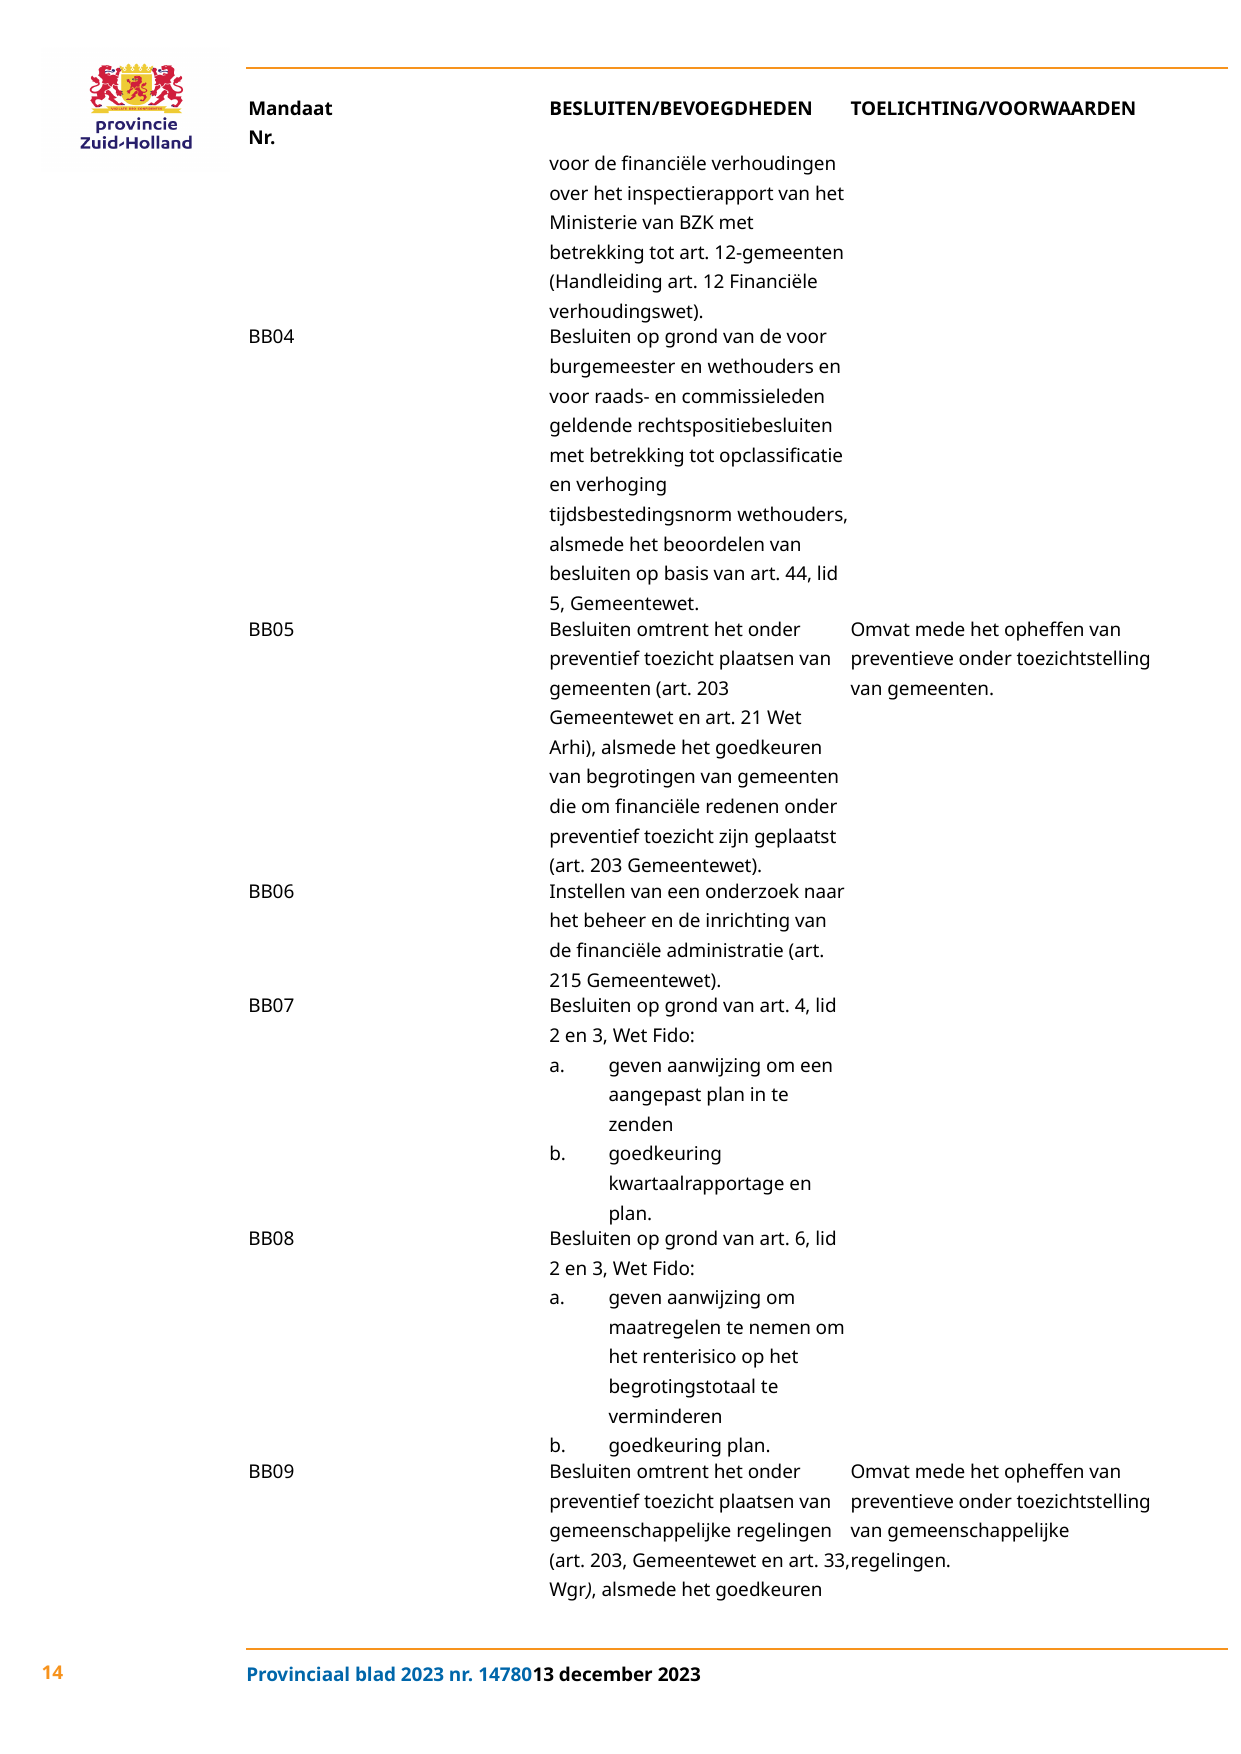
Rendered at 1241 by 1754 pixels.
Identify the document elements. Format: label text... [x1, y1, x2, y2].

table_cell Besluiten omtrent het onder preventief toezicht plaatsen van gemeenschappelijke rege­lingen (art. 203, Gemeentewet en art. 33, Wgr), alsmede het goedkeuren [549, 1458, 850, 1602]
table_cell [850, 150, 1152, 324]
table_header TOELICHTING/VOORWAARDEN [850, 95, 1152, 150]
table_cell Besluiten op grond van art. 4, lid 2 en 3, Wet Fido: geven aanwijzing om een aangepast plan in te zenden goedkeuring kwartaalrapportage en plan. [549, 993, 850, 1225]
table_cell BB06 [248, 878, 549, 993]
table_cell Besluiten op grond van de voor burgemeester en wethou­ders en voor raads- en commissieleden geldende rechtspositiebesluiten met betrekking tot opclassificatie en ver­hoging tijdsbestedingsnorm wethouders, alsmede het beoordelen van besluiten op basis van art. 44, lid 5, Gemeentewet. [549, 324, 850, 616]
table_cell [850, 324, 1152, 616]
picture [41, 47, 231, 172]
table_header Mandaat Nr. [248, 95, 549, 150]
table_cell BB04 [248, 324, 549, 616]
table_cell BB08 [248, 1225, 549, 1458]
table_cell Besluiten omtrent het onder preventief toezicht plaatsen van gemeenten (art. 203 Gemeentewet en art. 21 Wet Arhi), alsmede het goedkeuren van begrotingen van gemeenten die om financiële redenen onder preventief toezicht zijn geplaatst (art. 203 Gemeentewet). [549, 616, 850, 878]
table_header BESLUITEN/BEVOEGDHEDEN [549, 95, 850, 150]
table_cell [248, 150, 549, 324]
table_cell Omvat mede het opheffen van preventieve onder toezichtstelling van gemeenschappelijke regelingen. [850, 1458, 1152, 1602]
table_cell BB07 [248, 993, 549, 1225]
table_cell [850, 993, 1152, 1225]
table_cell Omvat mede het opheffen van preventieve onder toezichtstelling van gemeenten. [850, 616, 1152, 878]
table_cell Besluiten op grond van art. 6, lid 2 en 3, Wet Fido: geven aanwijzing om maatregelen te nemen om het renterisico op het begrotingstotaal te verminderen goedkeuring plan. [549, 1225, 850, 1458]
table_cell [850, 1225, 1152, 1458]
table_cell BB05 [248, 616, 549, 878]
table_cell [850, 878, 1152, 993]
table_cell voor de financiële verhoudingen over het inspectierapport van het Ministerie van BZK met betrekking tot art. 12-gemeenten (Handleiding art. 12 Financiële verhoudingswet). [549, 150, 850, 324]
table_cell BB09 [248, 1458, 549, 1602]
table_cell Instellen van een onderzoek naar het beheer en de inrichting van de financiële administratie (art. 215 Gemeentewet). [549, 878, 850, 993]
